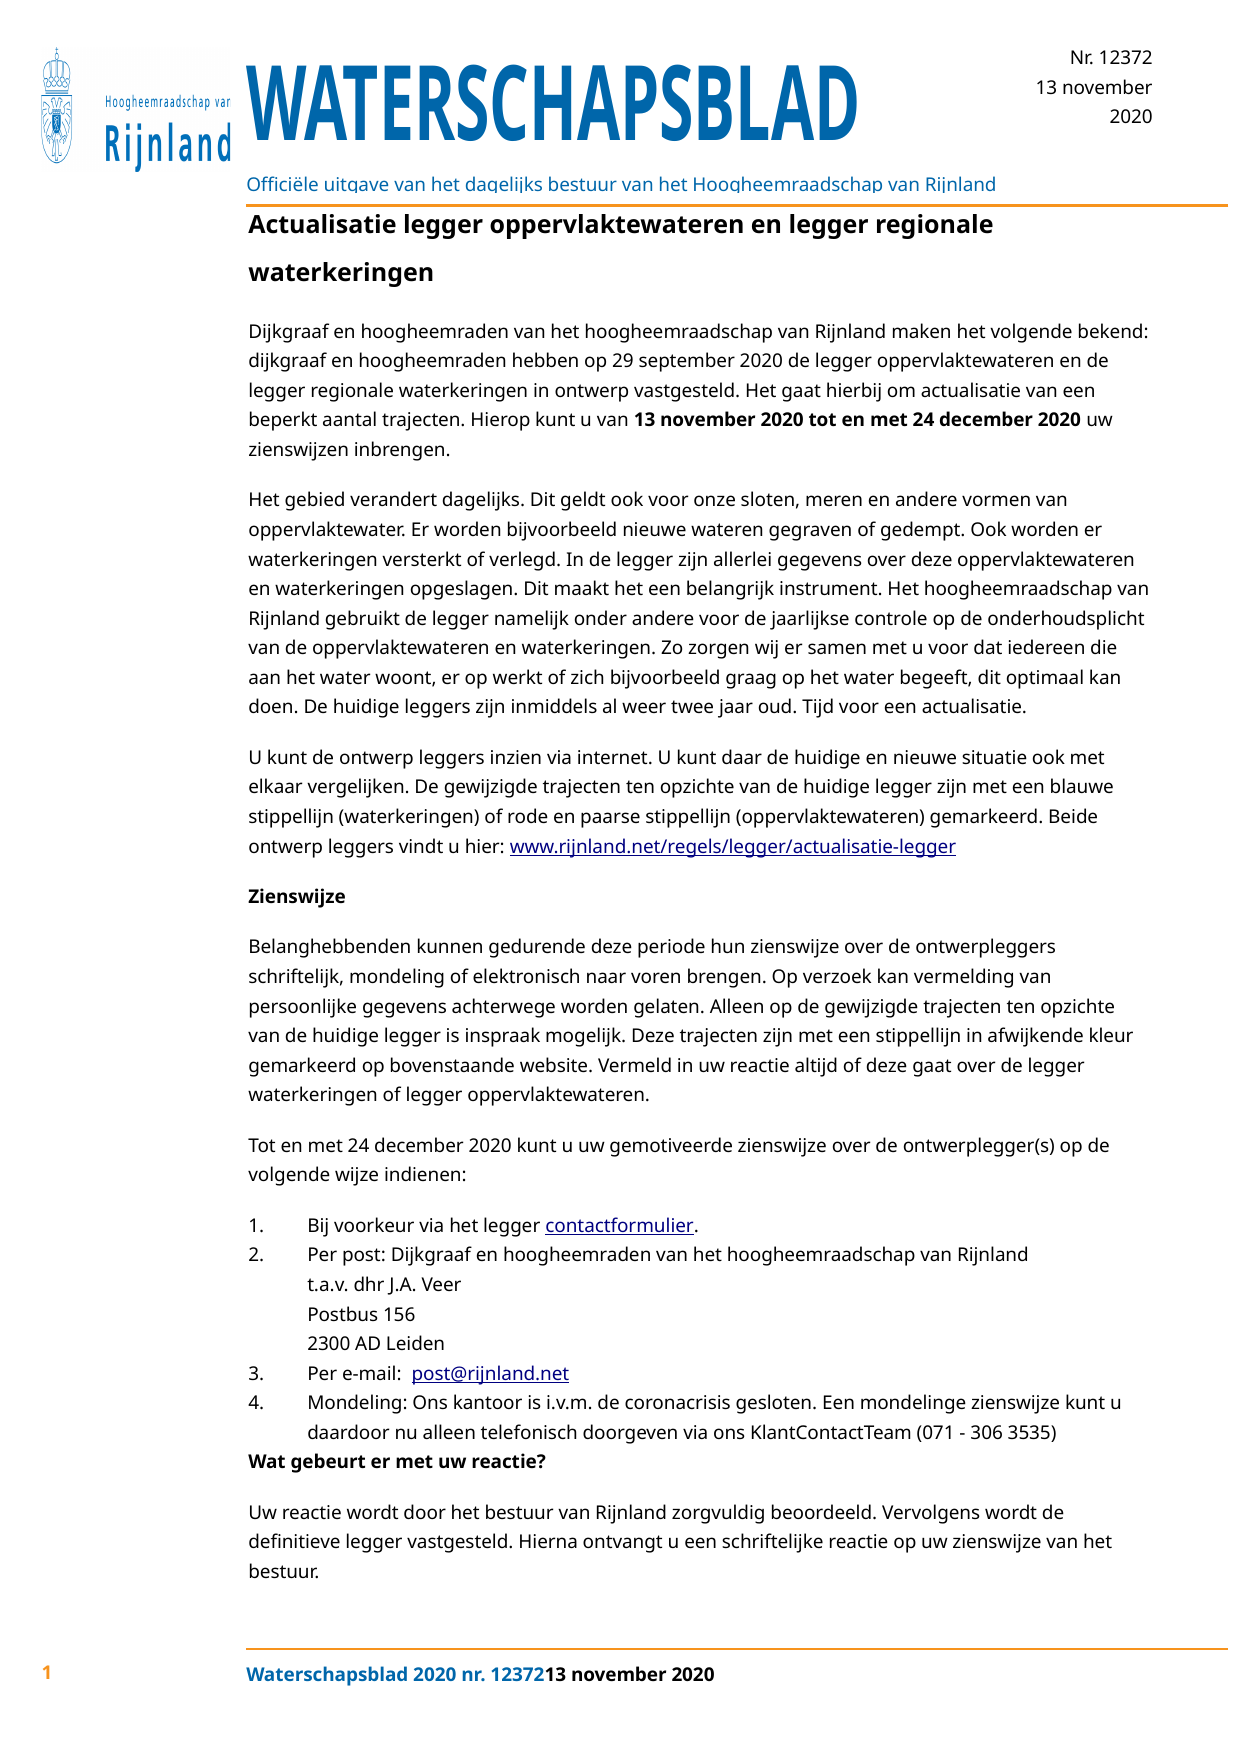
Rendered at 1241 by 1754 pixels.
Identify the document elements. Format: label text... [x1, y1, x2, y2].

list Per e-mail: post@rijnland.net [248, 1360, 1152, 1386]
list Per post: Dijkgraaf en hoogheemraden van het hoogheemraadschap van Rijnland [248, 1242, 1152, 1267]
list Postbus 156 [248, 1301, 1152, 1327]
picture [41, 47, 231, 172]
text Uw reactie wordt door het bestuur van Rijnland zorgvuldig beoordeeld. Vervolgens wordt de definitieve legger vastgesteld. Hierna ontvangt u een schriftelijke reactie op uw zienswijze van het bestuur. [248, 1499, 1152, 1584]
text Actualisatie legger oppervlaktewateren en legger regionale waterkeringen [248, 207, 1152, 288]
list Mondeling: Ons kantoor is i.v.m. de coronacrisis gesloten. Een mondelinge zienswijze kunt u daardoor nu alleen telefonisch doorgeven via ons KlantContactTeam (071 - 306 3535) [248, 1389, 1152, 1445]
text Zienswijze [248, 883, 1152, 909]
text Het gebied verandert dagelijks. Dit geldt ook voor onze sloten, meren en andere vormen van oppervlaktewater. Er worden bijvoorbeeld nieuwe wateren gegraven of gedempt. Ook worden er waterkeringen versterkt of verlegd. In de legger zijn allerlei gegevens over deze oppervlaktewateren en waterkeringen opgeslagen. Dit maakt het een belangrijk instrument. Het hoogheemraadschap van Rijnland gebruikt de legger namelijk onder andere voor de jaarlijkse controle op de onderhoudsplicht van de oppervlaktewateren en waterkeringen. Zo zorgen wij er samen met u voor dat iedereen die aan het water woont, er op werkt of zich bijvoorbeeld graag op het water begeeft, dit optimaal kan doen. De huidige leggers zijn inmiddels al weer twee jaar oud. Tijd voor een actualisatie. [248, 487, 1152, 719]
text U kunt de ontwerp leggers inzien via internet. U kunt daar de huidige en nieuwe situatie ook met elkaar vergelijken. De gewijzigde trajecten ten opzichte van de huidige legger zijn met een blauwe stippellijn (waterkeringen) of rode en paarse stippellijn (oppervlaktewateren) gemarkeerd. Beide ontwerp leggers vindt u hier: www.rijnland.net/regels/legger/actualisatie-legger [248, 744, 1152, 859]
text Dijkgraaf en hoogheemraden van het hoogheemraadschap van Rijnland maken het volgende bekend: dijkgraaf en hoogheemraden hebben op 29 september 2020 de legger oppervlaktewateren en de legger regionale waterkeringen in ontwerp vastgesteld. Het gaat hierbij om actualisatie van een beperkt aantal trajecten. Hierop kunt u van 13 november 2020 tot en met 24 december 2020 uw zienswijzen inbrengen. [248, 318, 1152, 462]
list t.a.v. dhr J.A. Veer [248, 1271, 1152, 1297]
list Bij voorkeur via het legger contactformulier. [248, 1212, 1152, 1238]
text Tot en met 24 december 2020 kunt u uw gemotiveerde zienswijze over de ontwerplegger(s) op de volgende wijze indienen: [248, 1132, 1152, 1187]
text Belanghebbenden kunnen gedurende deze periode hun zienswijze over de ontwerpleggers schriftelijk, mondeling of elektronisch naar voren brengen. Op verzoek kan vermelding van persoonlijke gegevens achterwege worden gelaten. Alleen op de gewijzigde trajecten ten opzichte van de huidige legger is inspraak mogelijk. Deze trajecten zijn met een stippellijn in afwijkende kleur gemarkeerd op bovenstaande website. Vermeld in uw reactie altijd of deze gaat over de legger waterkeringen of legger oppervlaktewateren. [248, 934, 1152, 1107]
text Wat gebeurt er met uw reactie? [248, 1449, 1152, 1474]
list 2300 AD Leiden [248, 1330, 1152, 1356]
